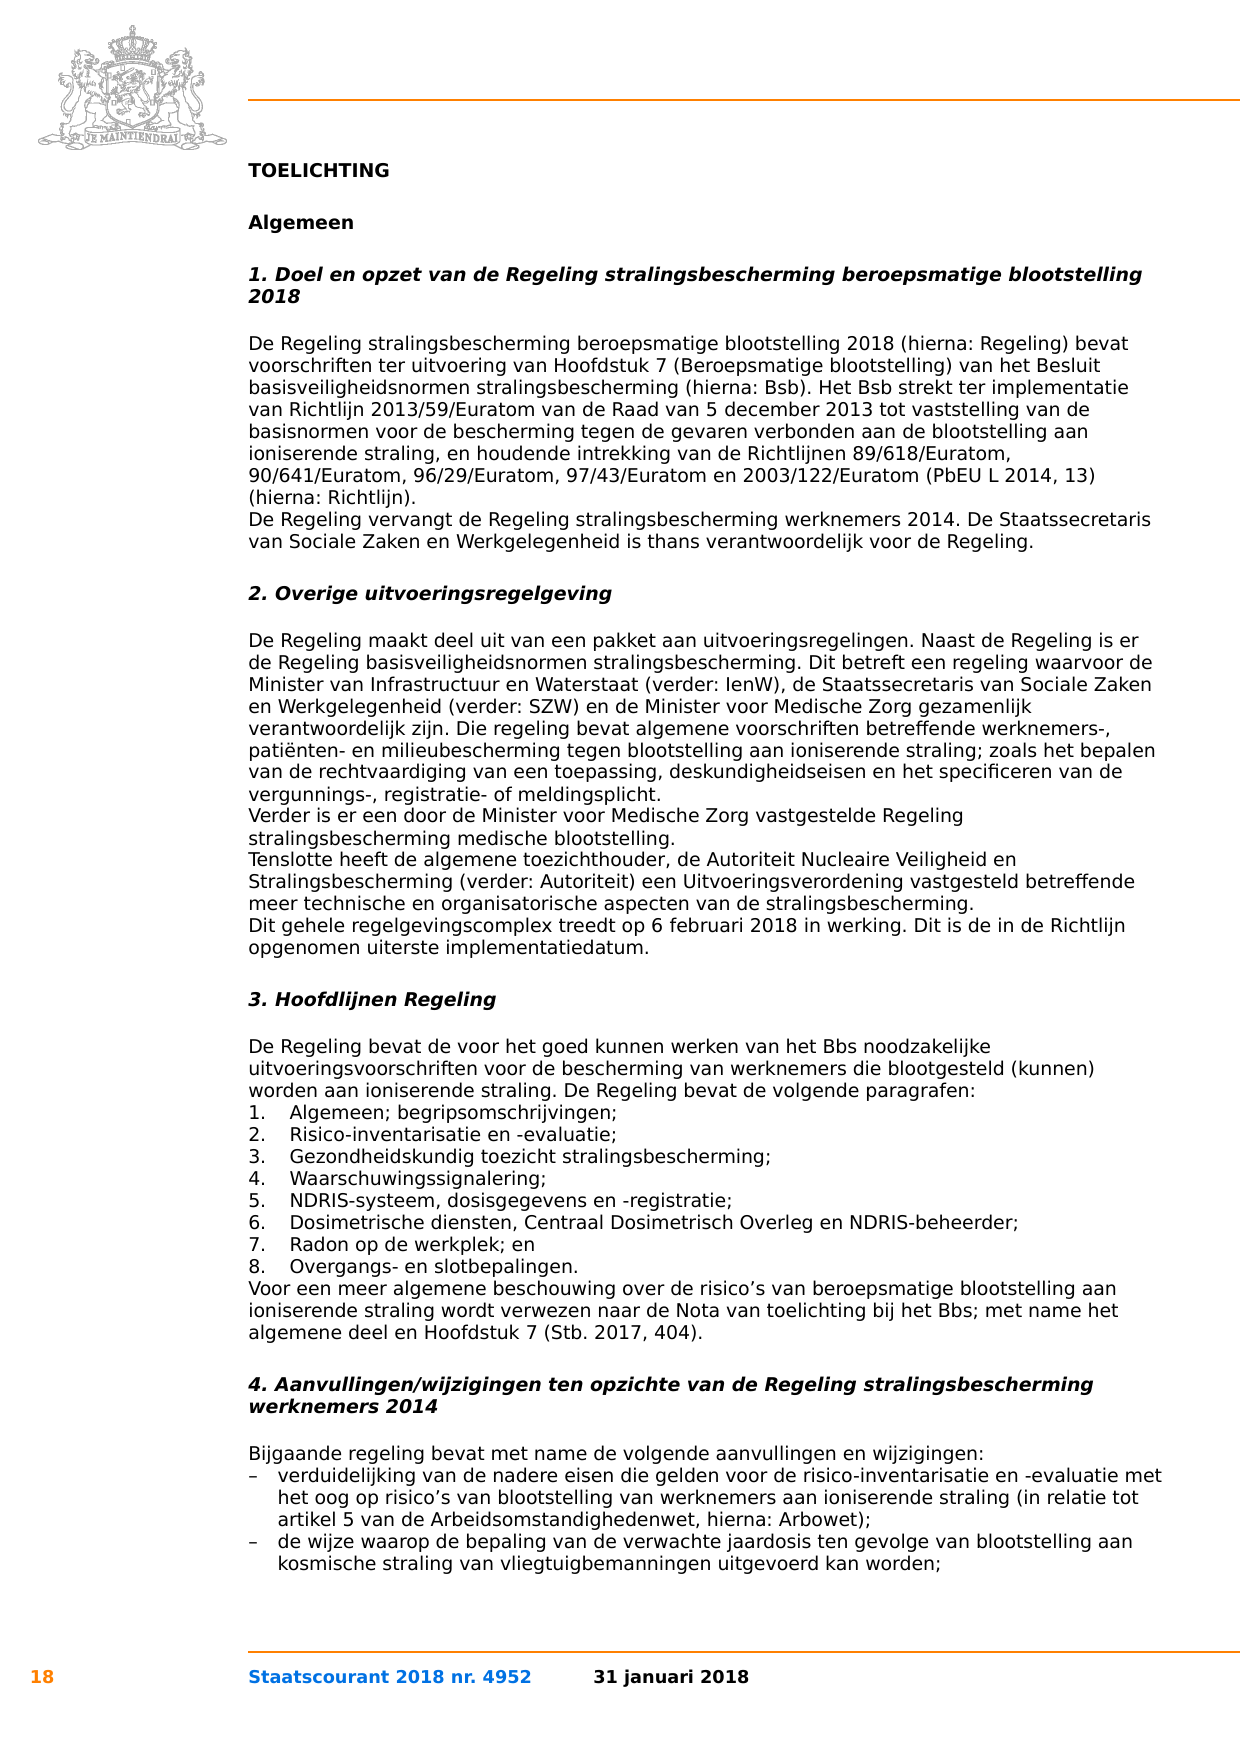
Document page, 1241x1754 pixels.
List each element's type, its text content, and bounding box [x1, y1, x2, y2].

picture [38, 25, 227, 150]
text 2. Risico-inventarisatie en -evaluatie; [248, 1124, 1163, 1146]
text – de wijze waarop de bepaling van de verwachte jaardosis ten gevolge van blootstelling aan kosmische straling van vliegtuigbemanningen uitgevoerd kan worden; [248, 1531, 1163, 1575]
subtitle 4. Aanvullingen/wijzigingen ten opzichte van de Regeling stralingsbescherming werknemers 2014 [248, 1374, 1163, 1418]
text 4. Waarschuwingssignalering; [248, 1168, 1163, 1190]
text 5. NDRIS-systeem, dosisgegevens en -registratie; [248, 1190, 1163, 1212]
text De Regeling stralingsbescherming beroepsmatige blootstelling 2018 (hierna: Regeling) bevat voorschriften ter uitvoering van Hoofdstuk 7 (Beroepsmatige blootstelling) van het Besluit basisveiligheidsnormen stralingsbescherming (hierna: Bsb). Het Bsb strekt ter implementatie van Richtlijn 2013/59/Euratom van de Raad van 5 december 2013 tot vaststelling van de basisnormen voor de bescherming tegen de gevaren verbonden aan de blootstelling aan ioniserende straling, en houdende intrekking van de Richtlijnen 89/618/Euratom, 90/641/Euratom, 96/29/Euratom, 97/43/Euratom en 2003/122/Euratom (PbEU L 2014, 13) (hierna: Richtlijn). [248, 333, 1163, 509]
subtitle 2. Overige uitvoeringsregelgeving [248, 583, 1163, 604]
text Dit gehele regelgevingscomplex treedt op 6 februari 2018 in werking. Dit is de in de Richtlijn opgenomen uiterste implementatiedatum. [248, 915, 1163, 959]
text De Regeling bevat de voor het goed kunnen werken van het Bbs noodzakelijke uitvoeringsvoorschriften voor de bescherming van werknemers die blootgesteld (kunnen) worden aan ioniserende straling. De Regeling bevat de volgende paragrafen: [248, 1036, 1163, 1102]
text Verder is er een door de Minister voor Medische Zorg vastgestelde Regeling stralingsbescherming medische blootstelling. [248, 805, 1163, 849]
text Voor een meer algemene beschouwing over de risico’s van beroepsmatige blootstelling aan ioniserende straling wordt verwezen naar de Nota van toelichting bij het Bbs; met name het algemene deel en Hoofdstuk 7 (Stb. 2017, 404). [248, 1278, 1163, 1344]
text 6. Dosimetrische diensten, Centraal Dosimetrisch Overleg en NDRIS-beheerder; [248, 1212, 1163, 1234]
subtitle Algemeen [248, 212, 1163, 234]
text Tenslotte heeft de algemene toezichthouder, de Autoriteit Nucleaire Veiligheid en Stralingsbescherming (verder: Autoriteit) een Uitvoeringsverordening vastgesteld betreffende meer technische en organisatorische aspecten van de stralingsbescherming. [248, 849, 1163, 915]
text De Regeling vervangt de Regeling stralingsbescherming werknemers 2014. De Staatssecretaris van Sociale Zaken en Werkgelegenheid is thans verantwoordelijk voor de Regeling. [248, 509, 1163, 553]
subtitle 1. Doel en opzet van de Regeling stralingsbescherming beroepsmatige blootstelling 2018 [248, 264, 1163, 308]
text 7. Radon op de werkplek; en [248, 1234, 1163, 1256]
text – verduidelijking van de nadere eisen die gelden voor de risico-inventarisatie en -evaluatie met het oog op risico’s van blootstelling van werknemers aan ioniserende straling (in relatie tot artikel 5 van de Arbeidsomstandighedenwet, hierna: Arbowet); [248, 1465, 1163, 1531]
subtitle 3. Hoofdlijnen Regeling [248, 989, 1163, 1011]
text 8. Overgangs- en slotbepalingen. [248, 1256, 1163, 1278]
text De Regeling maakt deel uit van een pakket aan uitvoeringsregelingen. Naast de Regeling is er de Regeling basisveiligheidsnormen stralingsbescherming. Dit betreft een regeling waarvoor de Minister van Infrastructuur en Waterstaat (verder: IenW), de Staatssecretaris van Sociale Zaken en Werkgelegenheid (verder: SZW) en de Minister voor Medische Zorg gezamenlijk verantwoordelijk zijn. Die regeling bevat algemene voorschriften betreffende werknemers-, patiënten- en milieubescherming tegen blootstelling aan ioniserende straling; zoals het bepalen van de rechtvaardiging van een toepassing, deskundigheidseisen en het specificeren van de vergunnings-, registratie- of meldingsplicht. [248, 629, 1163, 805]
text 3. Gezondheidskundig toezicht stralingsbescherming; [248, 1146, 1163, 1168]
text 1. Algemeen; begripsomschrijvingen; [248, 1102, 1163, 1124]
subtitle TOELICHTING [248, 160, 1163, 182]
text Bijgaande regeling bevat met name de volgende aanvullingen en wijzigingen: [248, 1443, 1163, 1465]
